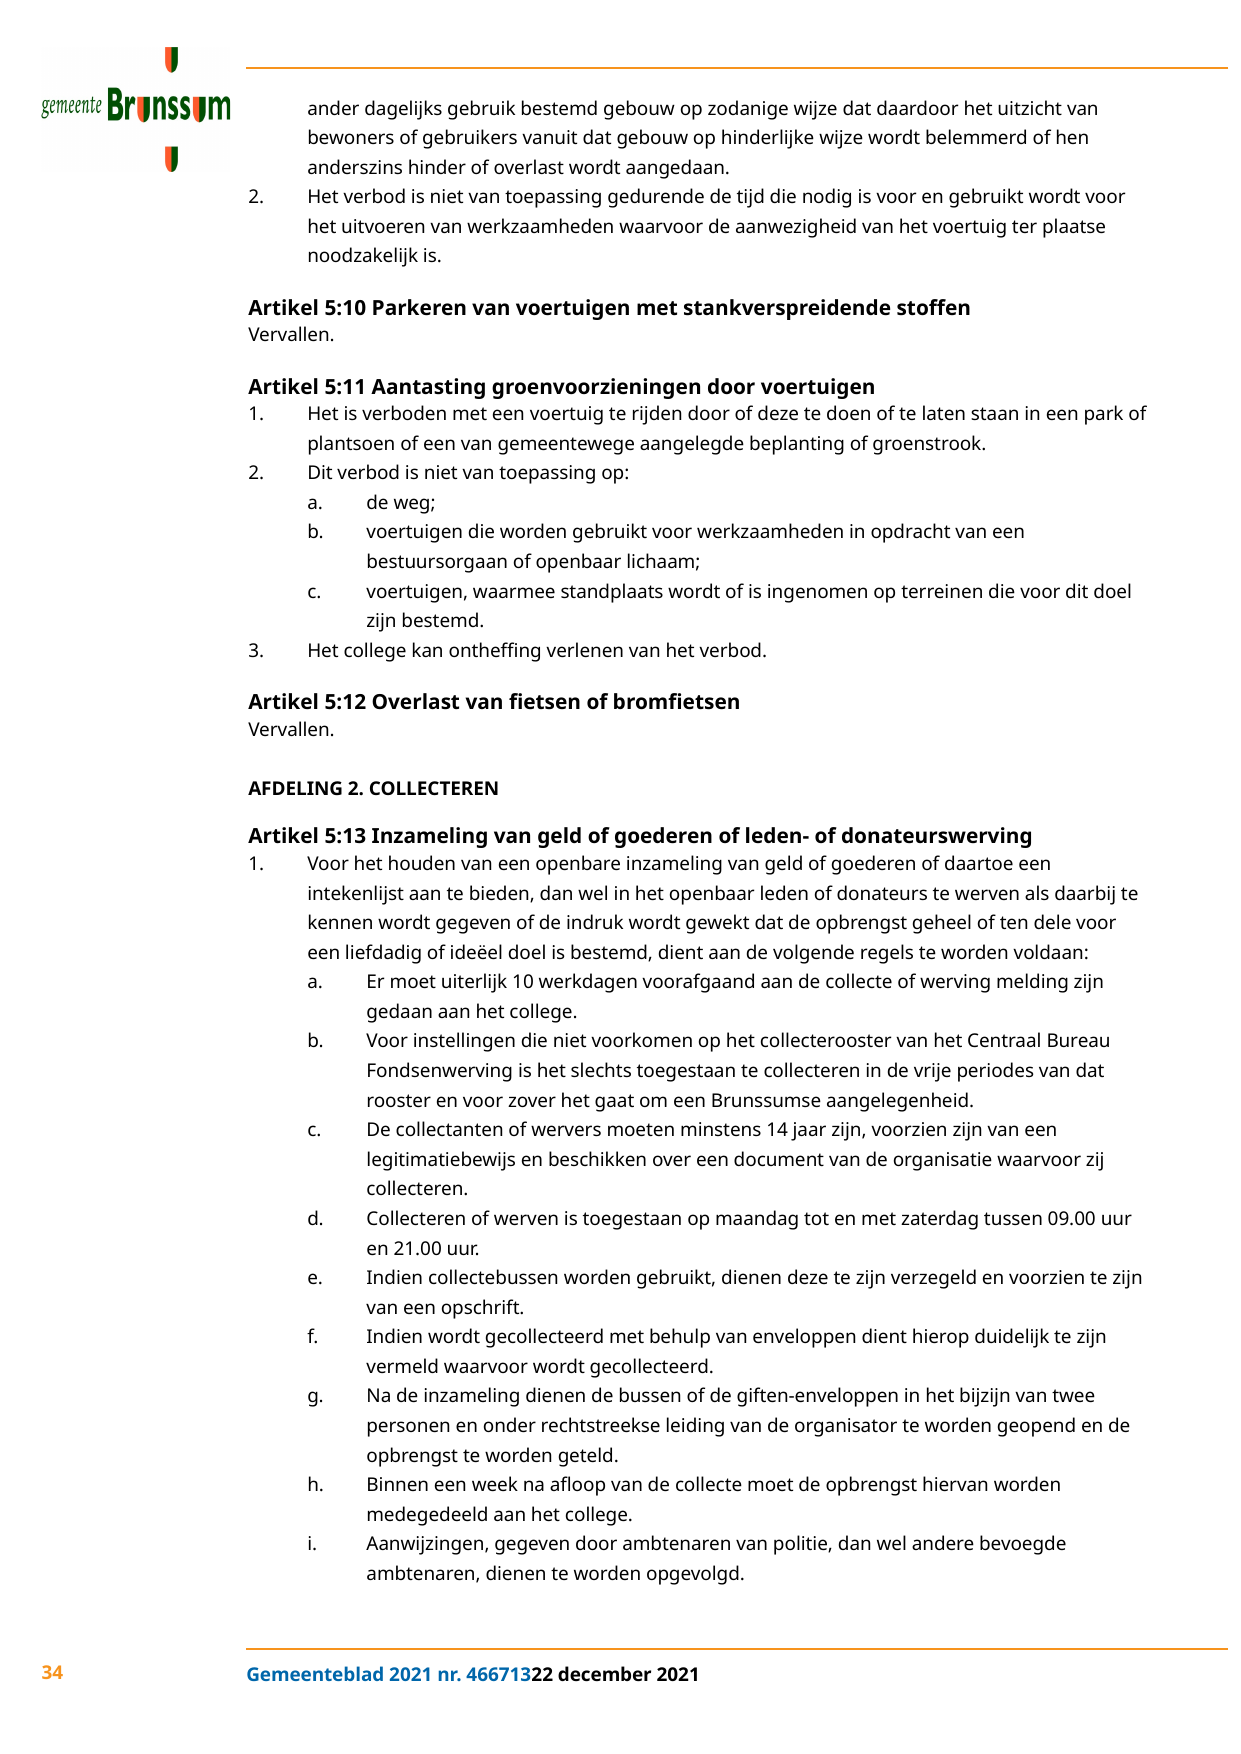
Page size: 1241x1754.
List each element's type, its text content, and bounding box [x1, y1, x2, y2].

list Indien collectebussen worden gebruikt, dienen deze te zijn verzegeld en voorzien te zijn van een opschrift. [307, 1264, 1152, 1319]
list voertuigen die worden gebruikt voor werkzaamheden in opdracht van een bestuursorgaan of openbaar lichaam; [307, 519, 1152, 574]
list De collectanten of wervers moeten minstens 14 jaar zijn, voorzien zijn van een legitimatiebewijs en beschikken over een document van de organisatie waarvoor zij collecteren. [307, 1116, 1152, 1201]
list Het is verboden met een voertuig te rijden door of deze te doen of te laten staan in een park of plantsoen of een van gemeentewege aangelegde beplanting of groenstrook. [248, 400, 1152, 456]
text Artikel 5:10 Parkeren van voertuigen met stankverspreidende stoffen [248, 293, 1152, 322]
text Vervallen. [248, 322, 1152, 347]
list Voor instellingen die niet voorkomen op het collecterooster van het Centraal Bureau Fondsenwerving is het slechts toegestaan te collecteren in de vrije periodes van dat rooster en voor zover het gaat om een Brunssumse aangelegenheid. [307, 1028, 1152, 1112]
list Dit verbod is niet van toepassing op: [248, 459, 1152, 485]
text AFDELING 2. COLLECTEREN [248, 775, 1152, 801]
text Artikel 5:12 Overlast van fietsen of bromfietsen [248, 687, 1152, 716]
list Aanwijzingen, gegeven door ambtenaren van politie, dan wel andere bevoegde ambtenaren, dienen te worden opgevolgd. [307, 1531, 1152, 1586]
list Het verbod is niet van toepassing gedurende de tijd die nodig is voor en gebruikt wordt voor het uitvoeren van werkzaamheden waarvoor de aanwezigheid van het voertuig ter plaatse noodzakelijk is. [248, 183, 1152, 268]
list Indien wordt gecollecteerd met behulp van enveloppen dient hierop duidelijk te zijn vermeld waarvoor wordt gecollecteerd. [307, 1323, 1152, 1379]
list Er moet uiterlijk 10 werkdagen voorafgaand aan de collecte of werving melding zijn gedaan aan het college. [307, 968, 1152, 1024]
list ander dagelijks gebruik bestemd gebouw op zodanige wijze dat daardoor het uitzicht van bewoners of gebruikers vanuit dat gebouw op hinderlijke wijze wordt belemmerd of hen anderszins hinder of overlast wordt aangedaan. [248, 95, 1152, 180]
list Voor het houden van een openbare inzameling van geld of goederen of daartoe een intekenlijst aan te bieden, dan wel in het openbaar leden of donateurs te werven als daarbij te kennen wordt gegeven of de indruk wordt gewekt dat de opbrengst geheel of ten dele voor een liefdadig of ideëel doel is bestemd, dient aan de volgende regels te worden voldaan: [248, 850, 1152, 964]
list Binnen een week na afloop van de collecte moet de opbrengst hiervan worden medegedeeld aan het college. [307, 1471, 1152, 1527]
list Na de inzameling dienen de bussen of de giften-enveloppen in het bijzijn van twee personen en onder rechtstreekse leiding van de organisator te worden geopend en de opbrengst te worden geteld. [307, 1383, 1152, 1467]
list Het college kan ontheffing verlenen van het verbod. [248, 637, 1152, 663]
list Collecteren of werven is toegestaan op maandag tot en met zaterdag tussen 09.00 uur en 21.00 uur. [307, 1205, 1152, 1260]
list de weg; [307, 489, 1152, 515]
text Artikel 5:13 Inzameling van geld of goederen of leden- of donateurswerving [248, 822, 1152, 850]
list voertuigen, waarmee standplaats wordt of is ingenomen op terreinen die voor dit doel zijn bestemd. [307, 578, 1152, 633]
text Vervallen. [248, 716, 1152, 742]
text Artikel 5:11 Aantasting groenvoorzieningen door voertuigen [248, 372, 1152, 400]
picture [41, 47, 231, 172]
